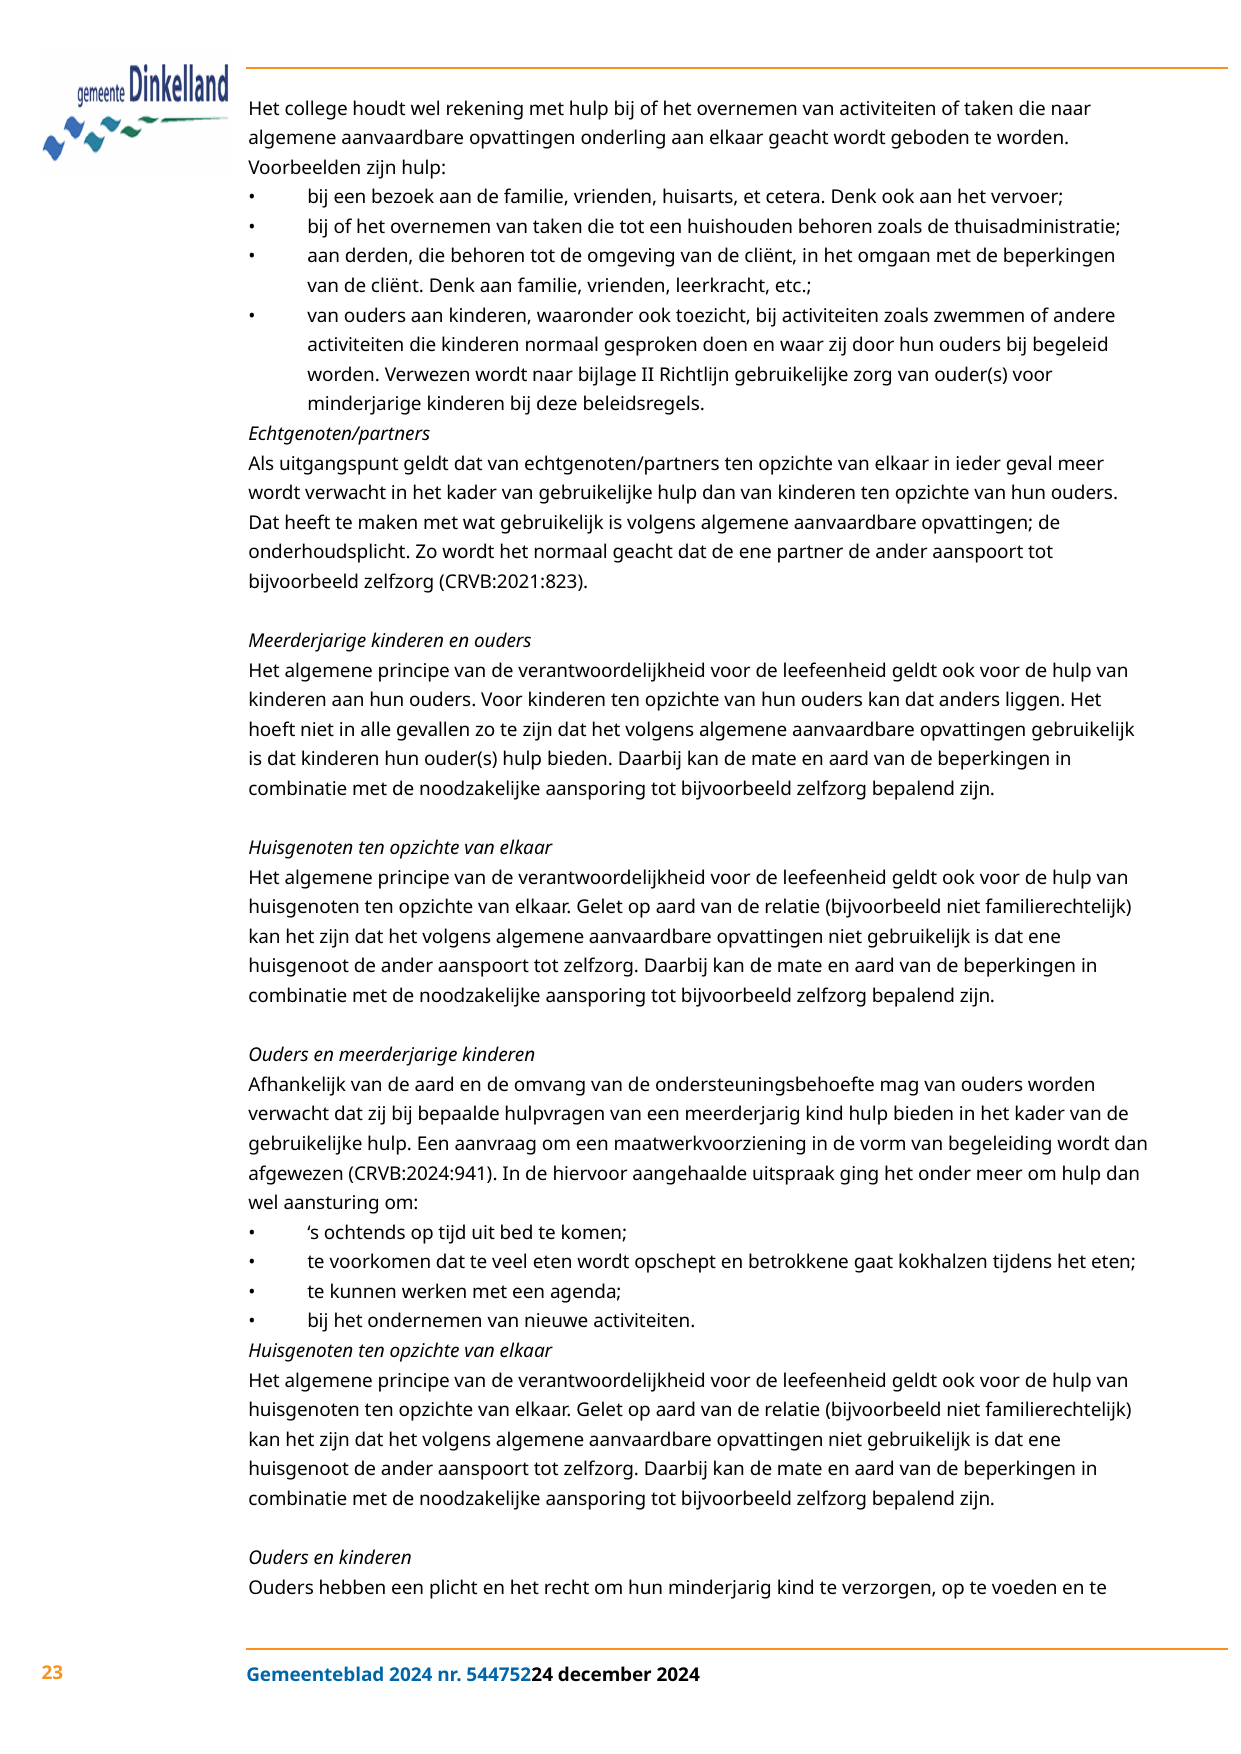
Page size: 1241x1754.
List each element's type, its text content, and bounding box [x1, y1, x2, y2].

text Huisgenoten ten opzichte van elkaar [248, 1337, 1152, 1363]
list te voorkomen dat te veel eten wordt opschept en betrokkene gaat kokhalzen tijdens het eten; [248, 1248, 1152, 1274]
list te kunnen werken met een agenda; [248, 1278, 1152, 1304]
text Als uitgangspunt geldt dat van echtgenoten/partners ten opzichte van elkaar in ieder geval meer wordt verwacht in het kader van gebruikelijke hulp dan van kinderen ten opzichte van hun ouders. Dat heeft te maken met wat gebruikelijk is volgens algemene aanvaardbare opvattingen; de onderhoudsplicht. Zo wordt het normaal geacht dat de ene partner de ander aanspoort tot bijvoorbeeld zelfzorg (CRVB:2021:823). [248, 450, 1152, 594]
text Het algemene principe van de verantwoordelijkheid voor de leefeenheid geldt ook voor de hulp van huisgenoten ten opzichte van elkaar. Gelet op aard van de relatie (bijvoorbeeld niet familierechtelijk) kan het zijn dat het volgens algemene aanvaardbare opvattingen niet gebruikelijk is dat ene huisgenoot de ander aanspoort tot zelfzorg. Daarbij kan de mate en aard van de beperkingen in combinatie met de noodzakelijke aansporing tot bijvoorbeeld zelfzorg bepalend zijn. [248, 1367, 1152, 1511]
text Het algemene principe van de verantwoordelijkheid voor de leefeenheid geldt ook voor de hulp van huisgenoten ten opzichte van elkaar. Gelet op aard van de relatie (bijvoorbeeld niet familierechtelijk) kan het zijn dat het volgens algemene aanvaardbare opvattingen niet gebruikelijk is dat ene huisgenoot de ander aanspoort tot zelfzorg. Daarbij kan de mate en aard van de beperkingen in combinatie met de noodzakelijke aansporing tot bijvoorbeeld zelfzorg bepalend zijn. [248, 864, 1152, 1008]
text Afhankelijk van de aard en de omvang van de ondersteuningsbehoefte mag van ouders worden verwacht dat zij bij bepaalde hulpvragen van een meerderjarig kind hulp bieden in het kader van de gebruikelijke hulp. Een aanvraag om een maatwerkvoorziening in de vorm van begeleiding wordt dan afgewezen (CRVB:2024:941). In de hiervoor aangehaalde uitspraak ging het onder meer om hulp dan wel aansturing om: [248, 1071, 1152, 1215]
list van ouders aan kinderen, waaronder ook toezicht, bij activiteiten zoals zwemmen of andere activiteiten die kinderen normaal gesproken doen en waar zij door hun ouders bij begeleid worden. Verwezen wordt naar bijlage II Richtlijn gebruikelijke zorg van ouder(s) voor minderjarige kinderen bij deze beleidsregels. [248, 302, 1152, 416]
text Het college houdt wel rekening met hulp bij of het overnemen van activiteiten of taken die naar algemene aanvaardbare opvattingen onderling aan elkaar geacht wordt geboden te worden. Voorbeelden zijn hulp: [248, 95, 1152, 180]
text Ouders en kinderen [248, 1544, 1152, 1570]
list aan derden, die behoren tot de omgeving van de cliënt, in het omgaan met de beperkingen van de cliënt. Denk aan familie, vrienden, leerkracht, etc.; [248, 243, 1152, 298]
list bij of het overnemen van taken die tot een huishouden behoren zoals de thuisadministratie; [248, 213, 1152, 239]
text Echtgenoten/partners [248, 420, 1152, 446]
list bij het ondernemen van nieuwe activiteiten. [248, 1308, 1152, 1333]
list bij een bezoek aan de familie, vrienden, huisarts, et cetera. Denk ook aan het vervoer; [248, 183, 1152, 209]
picture [41, 47, 231, 172]
text Meerderjarige kinderen en ouders [248, 627, 1152, 653]
text Ouders hebben een plicht en het recht om hun minderjarig kind te verzorgen, op te voeden en te [248, 1574, 1152, 1600]
text Het algemene principe van de verantwoordelijkheid voor de leefeenheid geldt ook voor de hulp van kinderen aan hun ouders. Voor kinderen ten opzichte van hun ouders kan dat anders liggen. Het hoeft niet in alle gevallen zo te zijn dat het volgens algemene aanvaardbare opvattingen gebruikelijk is dat kinderen hun ouder(s) hulp bieden. Daarbij kan de mate en aard van de beperkingen in combinatie met de noodzakelijke aansporing tot bijvoorbeeld zelfzorg bepalend zijn. [248, 657, 1152, 801]
text Ouders en meerderjarige kinderen [248, 1041, 1152, 1067]
list ‘s ochtends op tijd uit bed te komen; [248, 1219, 1152, 1245]
text Huisgenoten ten opzichte van elkaar [248, 834, 1152, 860]
